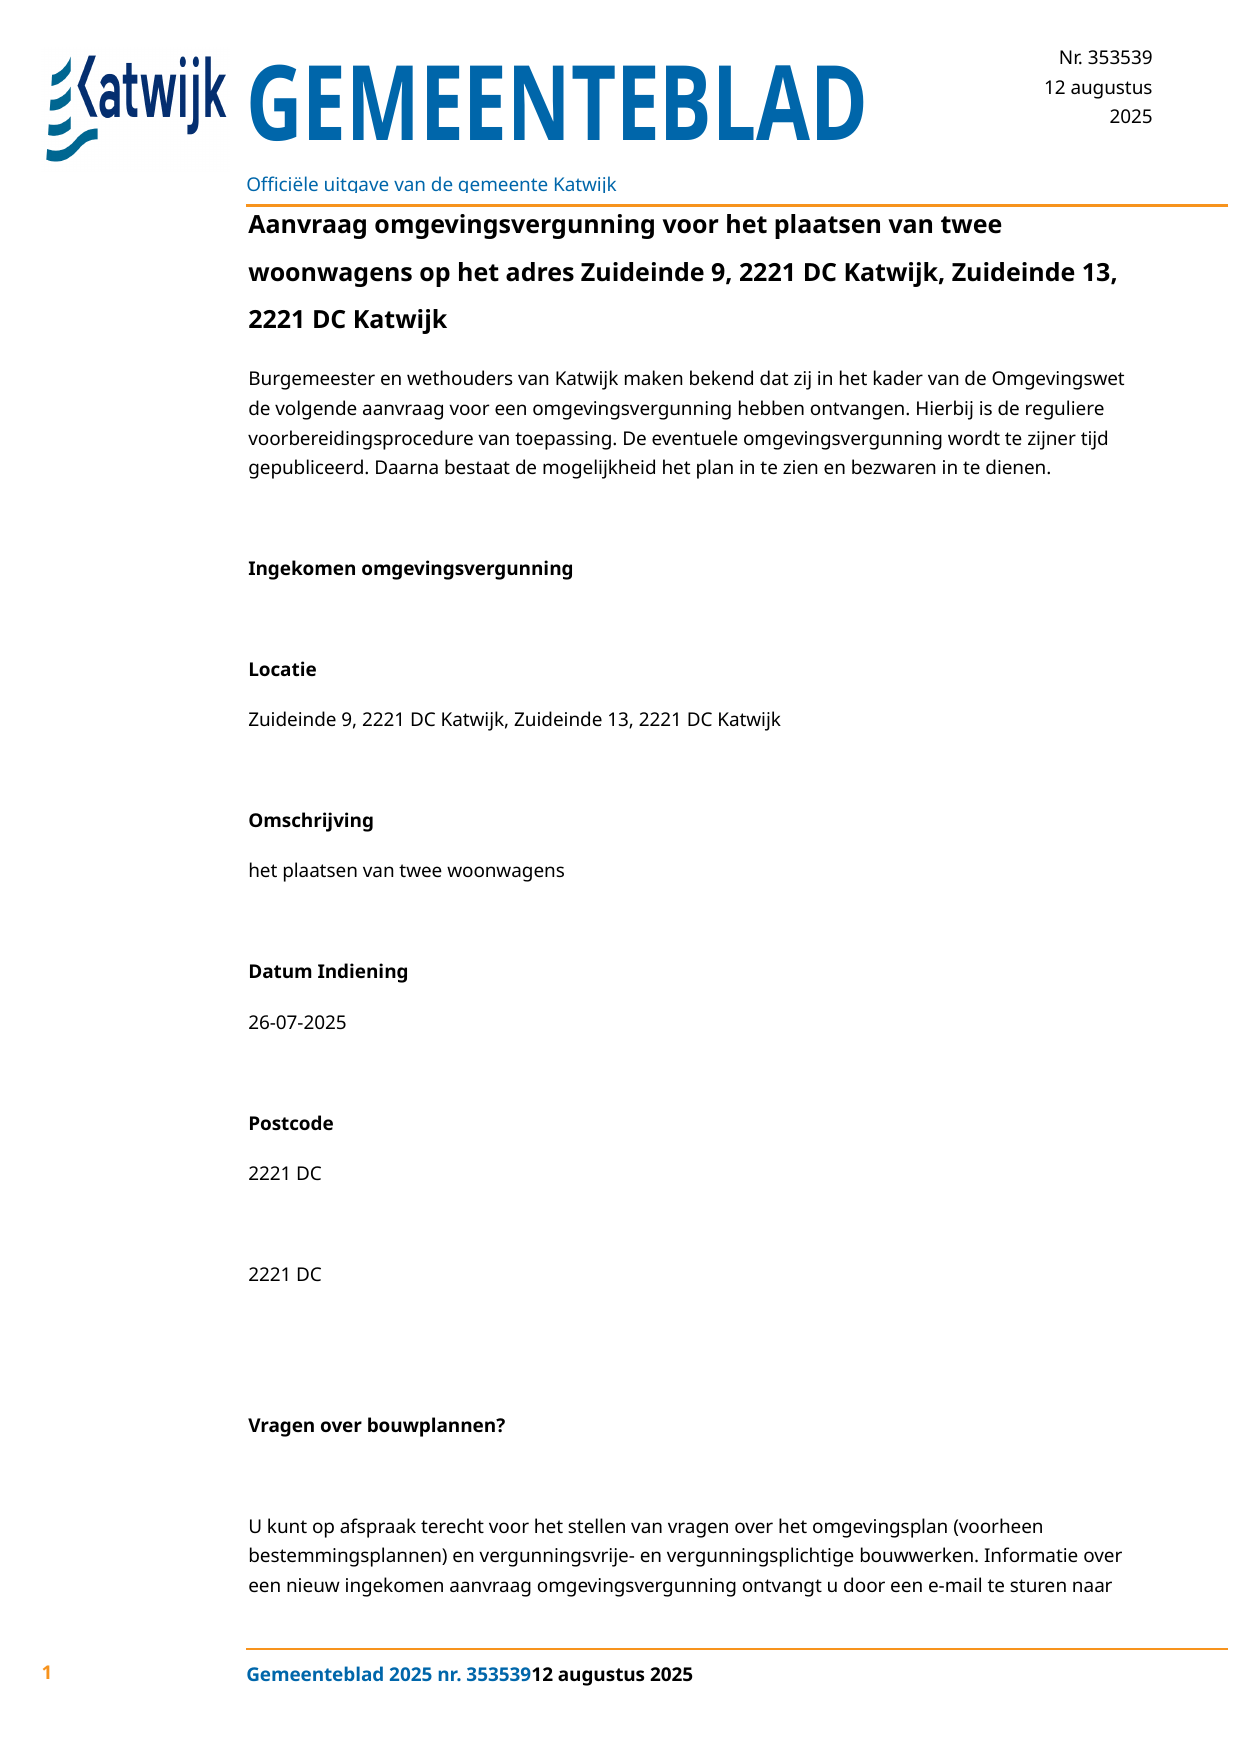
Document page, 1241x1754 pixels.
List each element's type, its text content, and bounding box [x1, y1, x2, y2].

text 2221 DC [248, 1160, 1152, 1186]
text Vragen over bouwplannen? [248, 1412, 1152, 1438]
text 26-07-2025 [248, 1009, 1152, 1034]
text Ingekomen omgevingsvergunning [248, 555, 1152, 581]
text Zuideinde 9, 2221 DC Katwijk, Zuideinde 13, 2221 DC Katwijk [248, 706, 1152, 732]
text Locatie [248, 656, 1152, 682]
text het plaatsen van twee woonwagens [248, 858, 1152, 883]
text Aanvraag omgevingsvergunning voor het plaatsen van twee woonwagens op het adres Zuideinde 9, 2221 DC Katwijk, Zuideinde 13, 2221 DC Katwijk [248, 207, 1152, 336]
text U kunt op afspraak terecht voor het stellen van vragen over het omgevingsplan (voorheen bestemmingsplannen) en vergunningsvrije- en vergunningsplichtige bouwwerken. Informatie over een nieuw ingekomen aanvraag omgevingsvergunning ontvangt u door een e-mail te sturen naar [248, 1513, 1152, 1598]
text 2221 DC [248, 1261, 1152, 1287]
text Burgemeester en wethouders van Katwijk maken bekend dat zij in het kader van de Omgevingswet de volgende aanvraag voor een omgevingsvergunning hebben ontvangen. Hierbij is de reguliere voorbereidingsprocedure van toepassing. De eventuele omgevingsvergunning wordt te zijner tijd gepubliceerd. Daarna bestaat de mogelijkheid het plan in te zien en bezwaren in te dienen. [248, 366, 1152, 480]
text Omschrijving [248, 807, 1152, 833]
text Postcode [248, 1110, 1152, 1135]
text Datum Indiening [248, 958, 1152, 984]
picture [41, 47, 231, 172]
